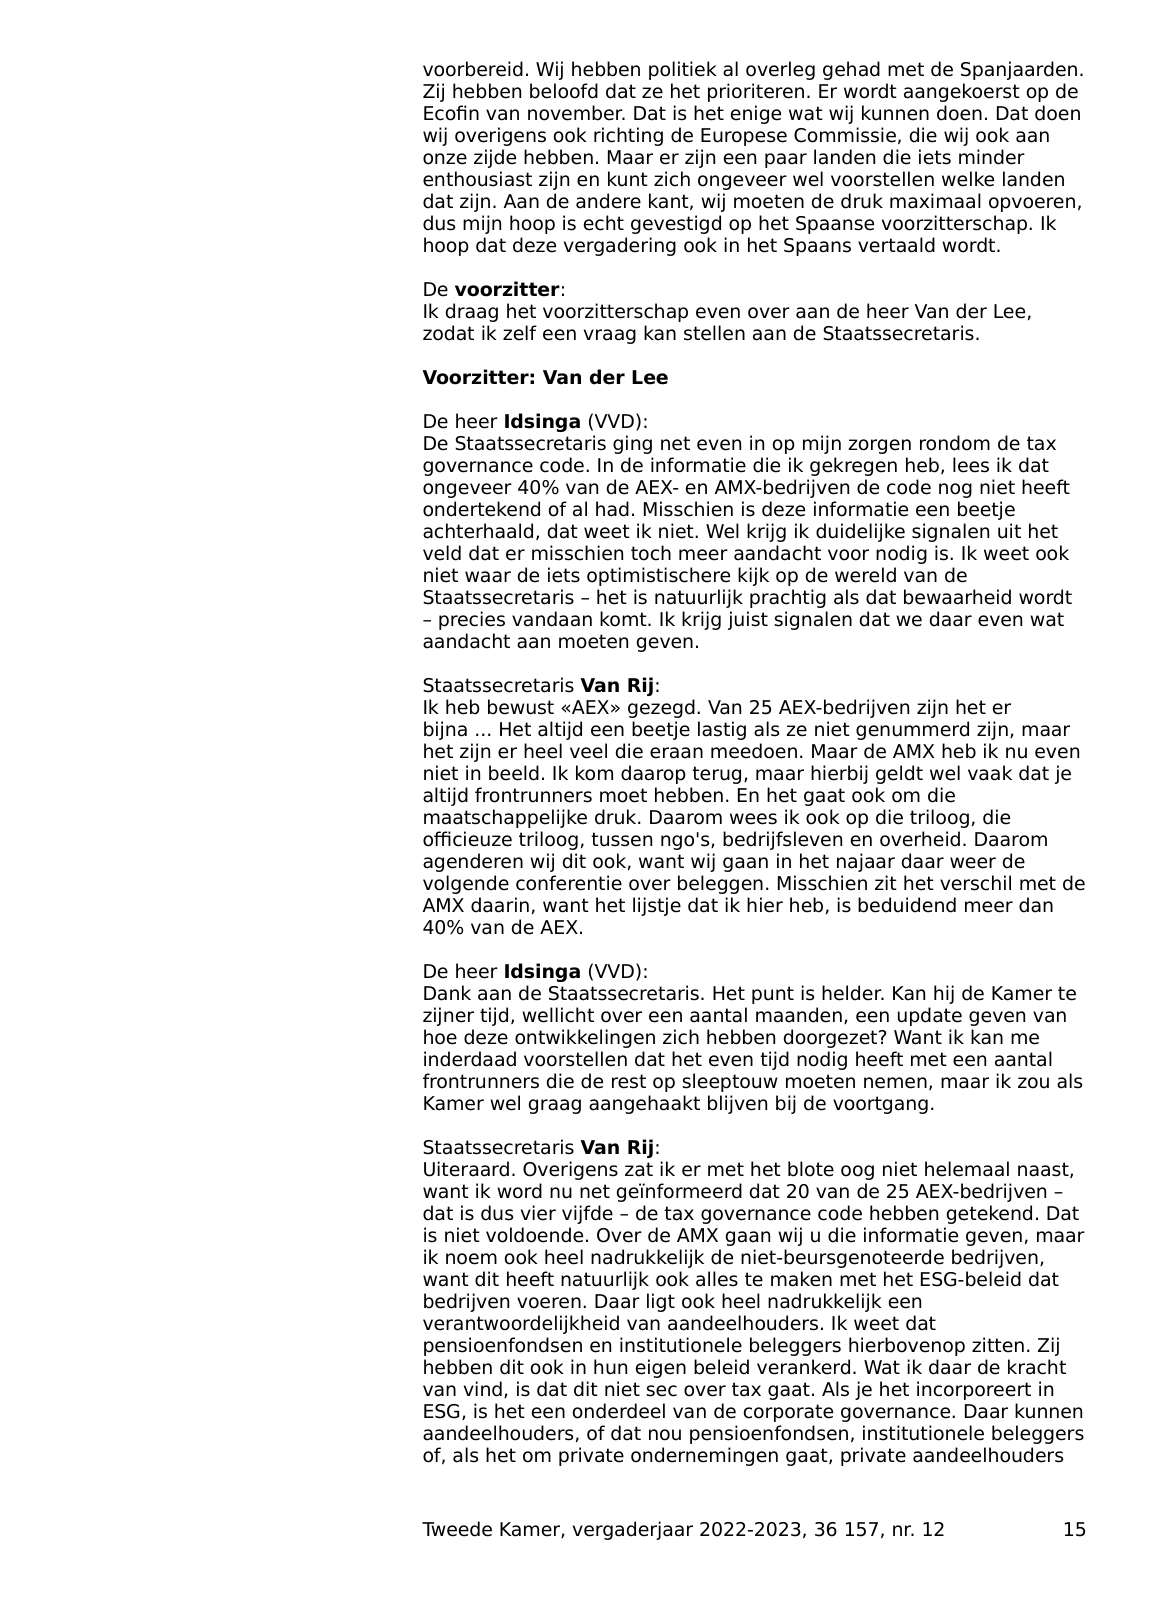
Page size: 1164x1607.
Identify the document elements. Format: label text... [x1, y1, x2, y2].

text De heer Idsinga (VVD): [422, 961, 1087, 983]
text Staatssecretaris Van Rij: [422, 1137, 1087, 1159]
text voorbereid. Wij hebben politiek al overleg gehad met de Spanjaarden. Zij hebben beloofd dat ze het prioriteren. Er wordt aangekoerst op de Ecofin van november. Dat is het enige wat wij kunnen doen. Dat doen wij overigens ook richting de Europese Commissie, die wij ook aan onze zijde hebben. Maar er zijn een paar landen die iets minder enthousiast zijn en kunt zich ongeveer wel voorstellen welke landen dat zijn. Aan de andere kant, wij moeten de druk maximaal opvoeren, dus mijn hoop is echt gevestigd op het Spaanse voorzitterschap. Ik hoop dat deze vergadering ook in het Spaans vertaald wordt. [422, 59, 1087, 257]
text Dank aan de Staatssecretaris. Het punt is helder. Kan hij de Kamer te zijner tijd, wellicht over een aantal maanden, een update geven van hoe deze ontwikkelingen zich hebben doorgezet? Want ik kan me inderdaad voorstellen dat het even tijd nodig heeft met een aantal frontrunners die de rest op sleeptouw moeten nemen, maar ik zou als Kamer wel graag aangehaakt blijven bij de voortgang. [422, 983, 1087, 1115]
text Uiteraard. Overigens zat ik er met het blote oog niet helemaal naast, want ik word nu net geïnformeerd dat 20 van de 25 AEX-bedrijven – dat is dus vier vijfde – de tax governance code hebben getekend. Dat is niet voldoende. Over de AMX gaan wij u die informatie geven, maar ik noem ook heel nadrukkelijk de niet-beursgenoteerde bedrijven, want dit heeft natuurlijk ook alles te maken met het ESG-beleid dat bedrijven voeren. Daar ligt ook heel nadrukkelijk een verantwoordelijkheid van aandeelhouders. Ik weet dat pensioenfondsen en institutionele beleggers hierbovenop zitten. Zij hebben dit ook in hun eigen beleid verankerd. Wat ik daar de kracht van vind, is dat dit niet sec over tax gaat. Als je het incorporeert in ESG, is het een onderdeel van de corporate governance. Daar kunnen aandeelhouders, of dat nou pensioenfondsen, institutionele beleggers of, als het om private ondernemingen gaat, private aandeelhouders [422, 1159, 1087, 1467]
text Staatssecretaris Van Rij: [422, 675, 1087, 697]
text De heer Idsinga (VVD): [422, 411, 1087, 433]
text De Staatssecretaris ging net even in op mijn zorgen rondom de tax governance code. In de informatie die ik gekregen heb, lees ik dat ongeveer 40% van de AEX- en AMX-bedrijven de code nog niet heeft ondertekend of al had. Misschien is deze informatie een beetje achterhaald, dat weet ik niet. Wel krijg ik duidelijke signalen uit het veld dat er misschien toch meer aandacht voor nodig is. Ik weet ook niet waar de iets optimistischere kijk op de wereld van de Staatssecretaris – het is natuurlijk prachtig als dat bewaarheid wordt – precies vandaan komt. Ik krijg juist signalen dat we daar even wat aandacht aan moeten geven. [422, 433, 1087, 653]
text Ik heb bewust «AEX» gezegd. Van 25 AEX-bedrijven zijn het er bijna ... Het altijd een beetje lastig als ze niet genummerd zijn, maar het zijn er heel veel die eraan meedoen. Maar de AMX heb ik nu even niet in beeld. Ik kom daarop terug, maar hierbij geldt wel vaak dat je altijd frontrunners moet hebben. En het gaat ook om die maatschappelijke druk. Daarom wees ik ook op die triloog, die officieuze triloog, tussen ngo's, bedrijfsleven en overheid. Daarom agenderen wij dit ook, want wij gaan in het najaar daar weer de volgende conferentie over beleggen. Misschien zit het verschil met de AMX daarin, want het lijstje dat ik hier heb, is beduidend meer dan 40% van de AEX. [422, 697, 1087, 939]
subtitle Voorzitter: Van der Lee [422, 367, 1087, 389]
text Ik draag het voorzitterschap even over aan de heer Van der Lee, zodat ik zelf een vraag kan stellen aan de Staatssecretaris. [422, 301, 1087, 345]
text De voorzitter: [422, 279, 1087, 301]
